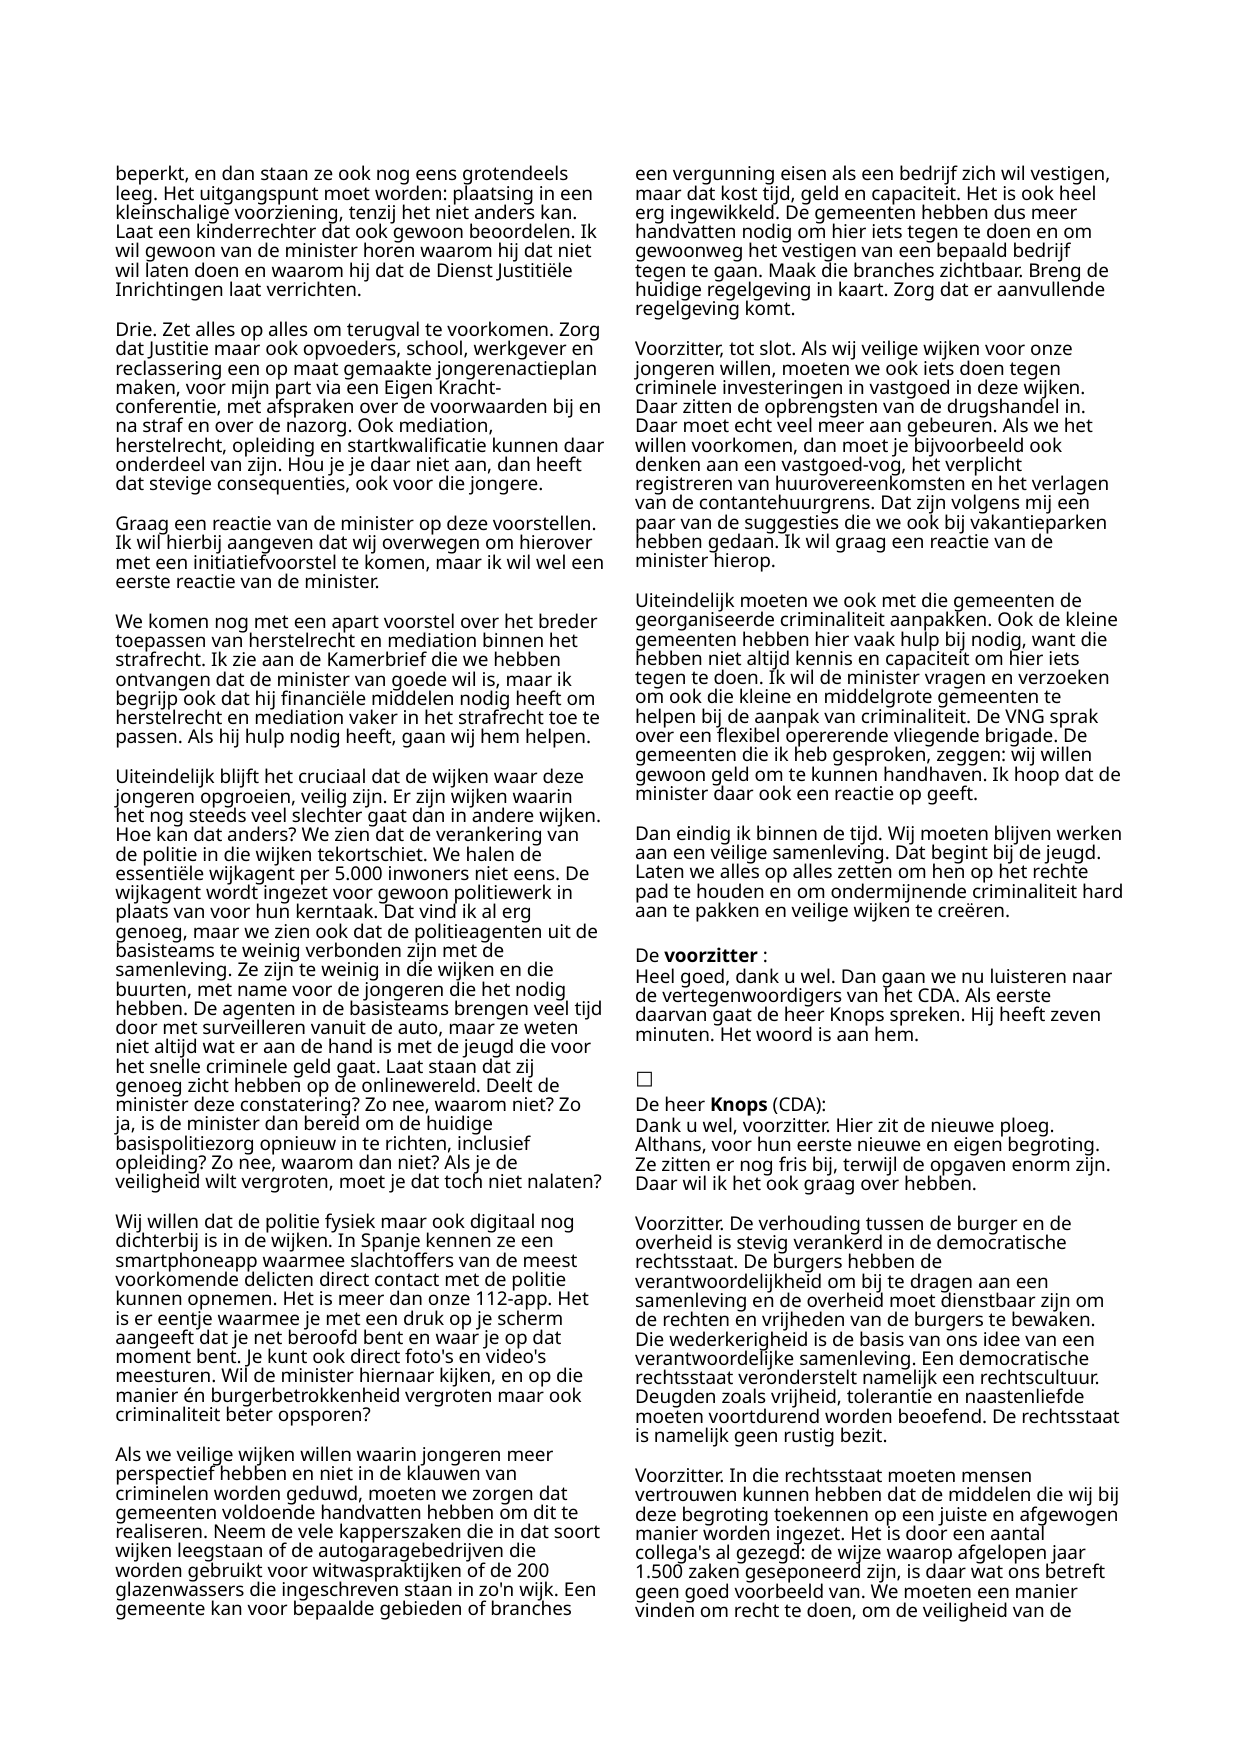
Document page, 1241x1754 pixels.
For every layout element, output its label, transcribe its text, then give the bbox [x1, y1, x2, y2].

text Wij willen dat de politie fysiek maar ook digitaal nog dichterbij is in de wijken. In Spanje kennen ze een smartphoneapp waarmee slachtoffers van de meest voorkomende delicten direct contact met de politie kunnen opnemen. Het is meer dan onze 112-app. Het is er eentje waarmee je met een druk op je scherm aangeeft dat je net beroofd bent en waar je op dat moment bent. Je kunt ook direct foto's en video's meesturen. Wil de minister hiernaar kijken, en op die manier én burgerbetrokkenheid vergroten maar ook criminaliteit beter opsporen? [115, 1213, 605, 1425]
text Dan eindig ik binnen de tijd. Wij moeten blijven werken aan een veilige samenleving. Dat begint bij de jeugd. Laten we alles op alles zetten om hen op het rechte pad te houden en om ondermijnende criminaliteit hard aan te pakken en veilige wijken te creëren. [635, 825, 1125, 921]
text beperkt, en dan staan ze ook nog eens grotendeels leeg. Het uitgangspunt moet worden: plaatsing in een kleinschalige voorziening, tenzij het niet anders kan. Laat een kinderrechter dat ook gewoon beoordelen. Ik wil gewoon van de minister horen waarom hij dat niet wil laten doen en waarom hij dat de Dienst Justitiële Inrichtingen laat verrichten. [115, 165, 605, 300]
text De heer Knops (CDA): [635, 1091, 1125, 1117]
text We komen nog met een apart voorstel over het breder toepassen van herstelrecht en mediation binnen het strafrecht. Ik zie aan de Kamerbrief die we hebben ontvangen dat de minister van goede wil is, maar ik begrijp ook dat hij financiële middelen nodig heeft om herstelrecht en mediation vaker in het strafrecht toe te passen. Als hij hulp nodig heeft, gaan wij hem helpen. [115, 613, 605, 748]
text ⬜ [635, 1066, 1125, 1091]
text Voorzitter. In die rechtsstaat moeten mensen vertrouwen kunnen hebben dat de middelen die wij bij deze begroting toekennen op een juiste en afgewogen manier worden ingezet. Het is door een aantal collega's al gezegd: de wijze waarop afgelopen jaar 1.500 zaken geseponeerd zijn, is daar wat ons betreft geen goed voorbeeld van. We moeten een manier vinden om recht te doen, om de veiligheid van de [635, 1467, 1125, 1621]
text Heel goed, dank u wel. Dan gaan we nu luisteren naar de vertegenwoordigers van het CDA. Als eerste daarvan gaat de heer Knops spreken. Hij heeft zeven minuten. Het woord is aan hem. [635, 968, 1125, 1045]
text Dank u wel, voorzitter. Hier zit de nieuwe ploeg. Althans, voor hun eerste nieuwe en eigen begroting. Ze zitten er nog fris bij, terwijl de opgaven enorm zijn. Daar wil ik het ook graag over hebben. [635, 1117, 1125, 1194]
text Uiteindelijk moeten we ook met die gemeenten de georganiseerde criminaliteit aanpakken. Ook de kleine gemeenten hebben hier vaak hulp bij nodig, want die hebben niet altijd kennis en capaciteit om hier iets tegen te doen. Ik wil de minister vragen en verzoeken om ook die kleine en middelgrote gemeenten te helpen bij de aanpak van criminaliteit. De VNG sprak over een flexibel opererende vliegende brigade. De gemeenten die ik heb gesproken, zeggen: wij willen gewoon geld om te kunnen handhaven. Ik hoop dat de minister daar ook een reactie op geeft. [635, 592, 1125, 804]
text Als we veilige wijken willen waarin jongeren meer perspectief hebben en niet in de klauwen van criminelen worden geduwd, moeten we zorgen dat gemeenten voldoende handvatten hebben om dit te realiseren. Neem de vele kapperszaken die in dat soort wijken leegstaan of de autogaragebedrijven die worden gebruikt voor witwaspraktijken of de 200 glazenwassers die ingeschreven staan in zo'n wijk. Een gemeente kan voor bepaalde gebieden of branches [115, 1446, 605, 1619]
text Uiteindelijk blijft het cruciaal dat de wijken waar deze jongeren opgroeien, veilig zijn. Er zijn wijken waarin het nog steeds veel slechter gaat dan in andere wijken. Hoe kan dat anders? We zien dat de verankering van de politie in die wijken tekortschiet. We halen de essentiële wijkagent per 5.000 inwoners niet eens. De wijkagent wordt ingezet voor gewoon politiewerk in plaats van voor hun kerntaak. Dat vind ik al erg genoeg, maar we zien ook dat de politieagenten uit de basisteams te weinig verbonden zijn met de samenleving. Ze zijn te weinig in die wijken en die buurten, met name voor de jongeren die het nodig hebben. De agenten in de basisteams brengen veel tijd door met surveilleren vanuit de auto, maar ze weten niet altijd wat er aan de hand is met de jeugd die voor het snelle criminele geld gaat. Laat staan dat zij genoeg zicht hebben op de onlinewereld. Deelt de minister deze constatering? Zo nee, waarom niet? Zo ja, is de minister dan bereid om de huidige basispolitiezorg opnieuw in te richten, inclusief opleiding? Zo nee, waarom dan niet? Als je de veiligheid wilt vergroten, moet je dat toch niet nalaten? [115, 768, 605, 1192]
text Graag een reactie van de minister op deze voorstellen. Ik wil hierbij aangeven dat wij overwegen om hierover met een initiatiefvoorstel te komen, maar ik wil wel een eerste reactie van de minister. [115, 515, 605, 592]
text De voorzitter : [635, 942, 1125, 968]
text Voorzitter, tot slot. Als wij veilige wijken voor onze jongeren willen, moeten we ook iets doen tegen criminele investeringen in vastgoed in deze wijken. Daar zitten de opbrengsten van de drugshandel in. Daar moet echt veel meer aan gebeuren. Als we het willen voorkomen, dan moet je bijvoorbeeld ook denken aan een vastgoed-vog, het verplicht registreren van huurovereenkomsten en het verlagen van de contantehuurgrens. Dat zijn volgens mij een paar van de suggesties die we ook bij vakantieparken hebben gedaan. Ik wil graag een reactie van de minister hierop. [635, 340, 1125, 571]
text een vergunning eisen als een bedrijf zich wil vestigen, maar dat kost tijd, geld en capaciteit. Het is ook heel erg ingewikkeld. De gemeenten hebben dus meer handvatten nodig om hier iets tegen te doen en om gewoonweg het vestigen van een bepaald bedrijf tegen te gaan. Maak die branches zichtbaar. Breng de huidige regelgeving in kaart. Zorg dat er aanvullende regelgeving komt. [635, 165, 1125, 319]
text Voorzitter. De verhouding tussen de burger en de overheid is stevig verankerd in de democratische rechtsstaat. De burgers hebben de verantwoordelijkheid om bij te dragen aan een samenleving en de overheid moet dienstbaar zijn om de rechten en vrijheden van de burgers te bewaken. Die wederkerigheid is de basis van ons idee van een verantwoordelijke samenleving. Een democratische rechtsstaat veronderstelt namelijk een rechtscultuur. Deugden zoals vrijheid, tolerantie en naastenliefde moeten voortdurend worden beoefend. De rechtsstaat is namelijk geen rustig bezit. [635, 1215, 1125, 1446]
text Drie. Zet alles op alles om terugval te voorkomen. Zorg dat Justitie maar ook opvoeders, school, werkgever en reclassering een op maat gemaakte jongerenactieplan maken, voor mijn part via een Eigen Kracht-conferentie, met afspraken over de voorwaarden bij en na straf en over de nazorg. Ook mediation, herstelrecht, opleiding en startkwalificatie kunnen daar onderdeel van zijn. Hou je je daar niet aan, dan heeft dat stevige consequenties, ook voor die jongere. [115, 321, 605, 494]
